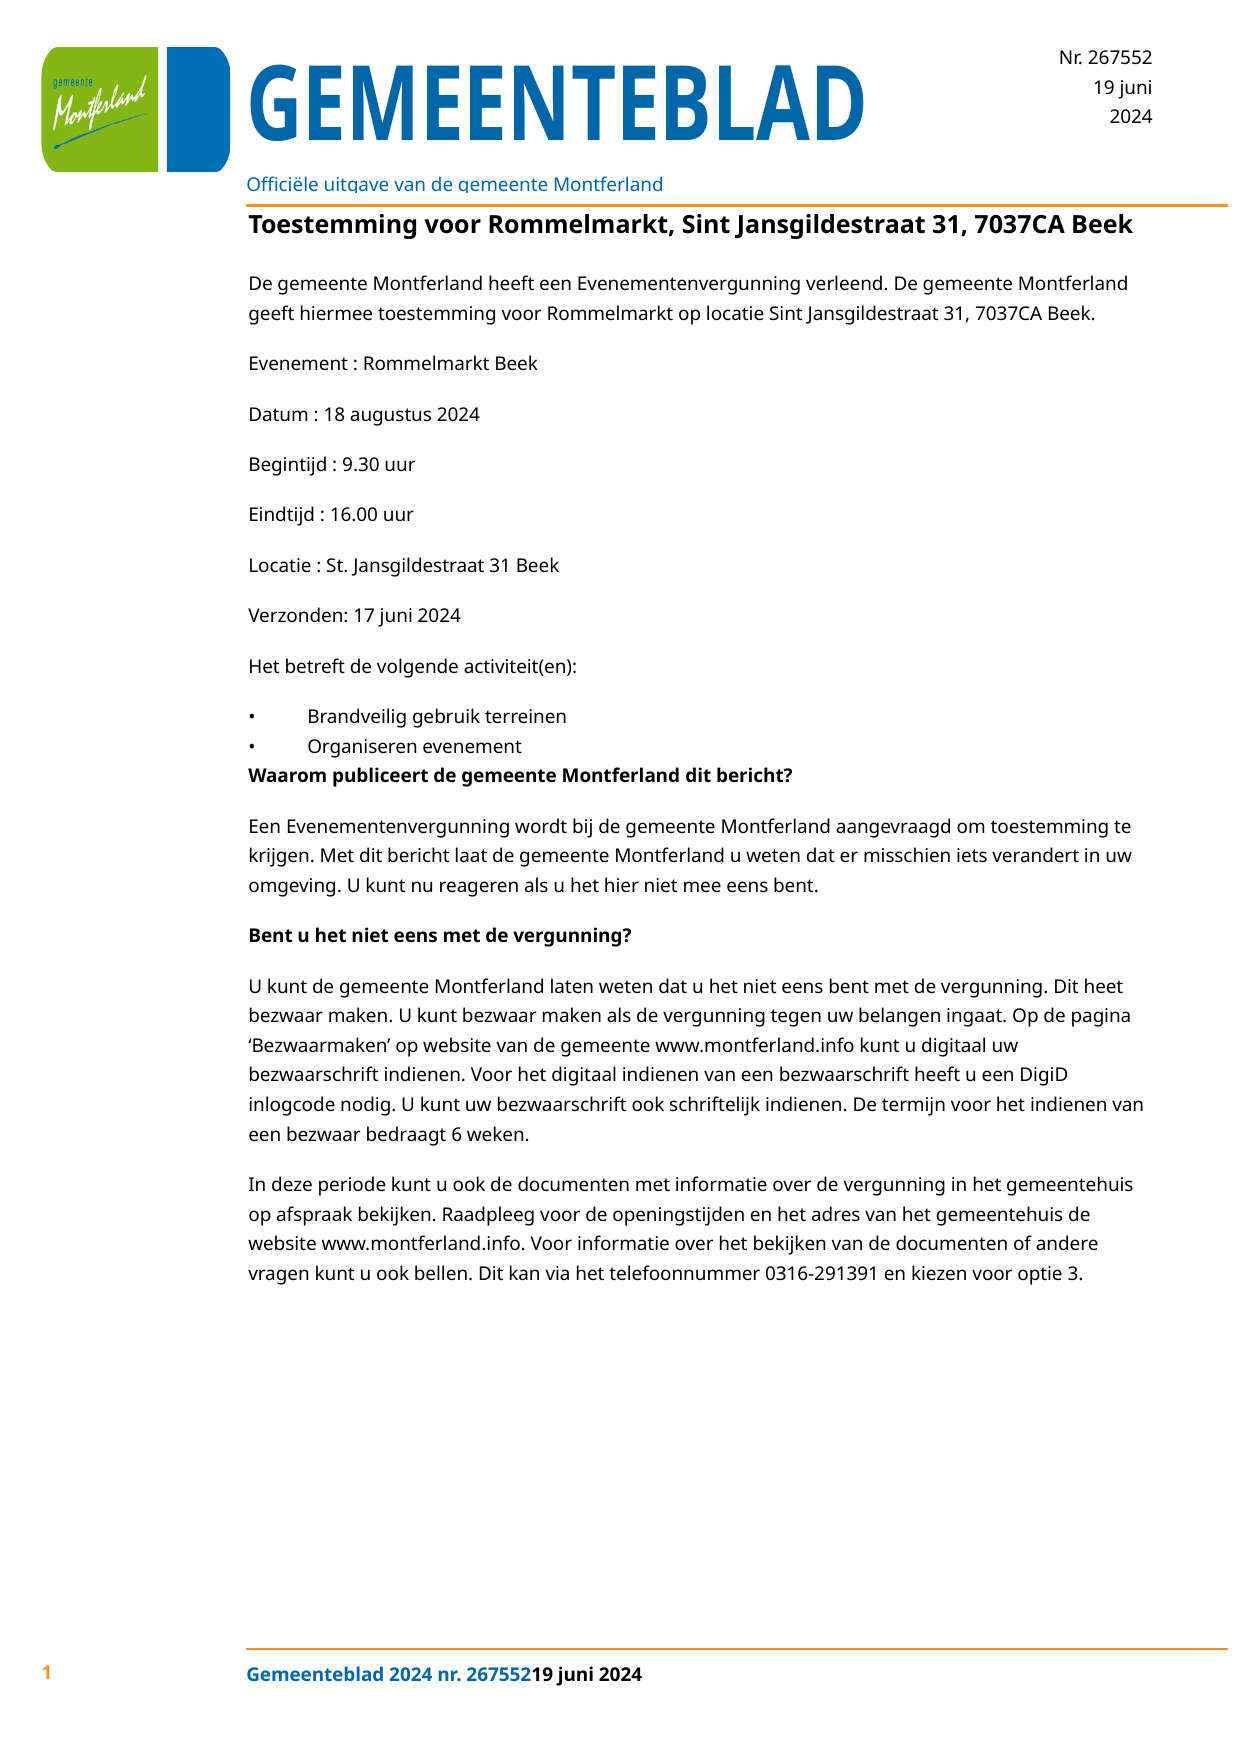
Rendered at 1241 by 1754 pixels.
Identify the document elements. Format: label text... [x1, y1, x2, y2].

list Organiseren evenement [248, 733, 1152, 758]
text Begintijd : 9.30 uur [248, 451, 1152, 477]
text Verzonden: 17 juni 2024 [248, 602, 1152, 628]
picture [41, 47, 231, 172]
text Evenement : Rommelmarkt Beek [248, 350, 1152, 376]
list Brandveilig gebruik terreinen [248, 703, 1152, 729]
text Eindtijd : 16.00 uur [248, 502, 1152, 527]
text Datum : 18 augustus 2024 [248, 401, 1152, 426]
text Toestemming voor Rommelmarkt, Sint Jansgildestraat 31, 7037CA Beek [248, 207, 1152, 241]
text Een Evenementenvergunning wordt bij de gemeente Montferland aangevraagd om toestemming te krijgen. Met dit bericht laat de gemeente Montferland u weten dat er misschien iets verandert in uw omgeving. U kunt nu reageren als u het hier niet mee eens bent. [248, 813, 1152, 898]
text Bent u het niet eens met de vergunning? [248, 922, 1152, 948]
text U kunt de gemeente Montferland laten weten dat u het niet eens bent met de vergunning. Dit heet bezwaar maken. U kunt bezwaar maken als de vergunning tegen uw belangen ingaat. Op de pagina ‘Bezwaarmaken’ op website van de gemeente www.montferland.info kunt u digitaal uw bezwaarschrift indienen. Voor het digitaal indienen van een bezwaarschrift heeft u een DigiD inlogcode nodig. U kunt uw bezwaarschrift ook schriftelijk indienen. De termijn voor het indienen van een bezwaar bedraagt 6 weken. [248, 973, 1152, 1146]
text Waarom publiceert de gemeente Montferland dit bericht? [248, 762, 1152, 788]
text De gemeente Montferland heeft een Evenementenvergunning verleend. De gemeente Montferland geeft hiermee toestemming voor Rommelmarkt op locatie Sint Jansgildestraat 31, 7037CA Beek. [248, 270, 1152, 326]
text Het betreft de volgende activiteit(en): [248, 653, 1152, 678]
text In deze periode kunt u ook de documenten met informatie over de vergunning in het gemeentehuis op afspraak bekijken. Raadpleeg voor de openingstijden en het adres van het gemeentehuis de website www.montferland.info. Voor informatie over het bekijken van de documenten of andere vragen kunt u ook bellen. Dit kan via het telefoonnummer 0316-291391 en kiezen voor optie 3. [248, 1171, 1152, 1286]
text Locatie : St. Jansgildestraat 31 Beek [248, 552, 1152, 578]
